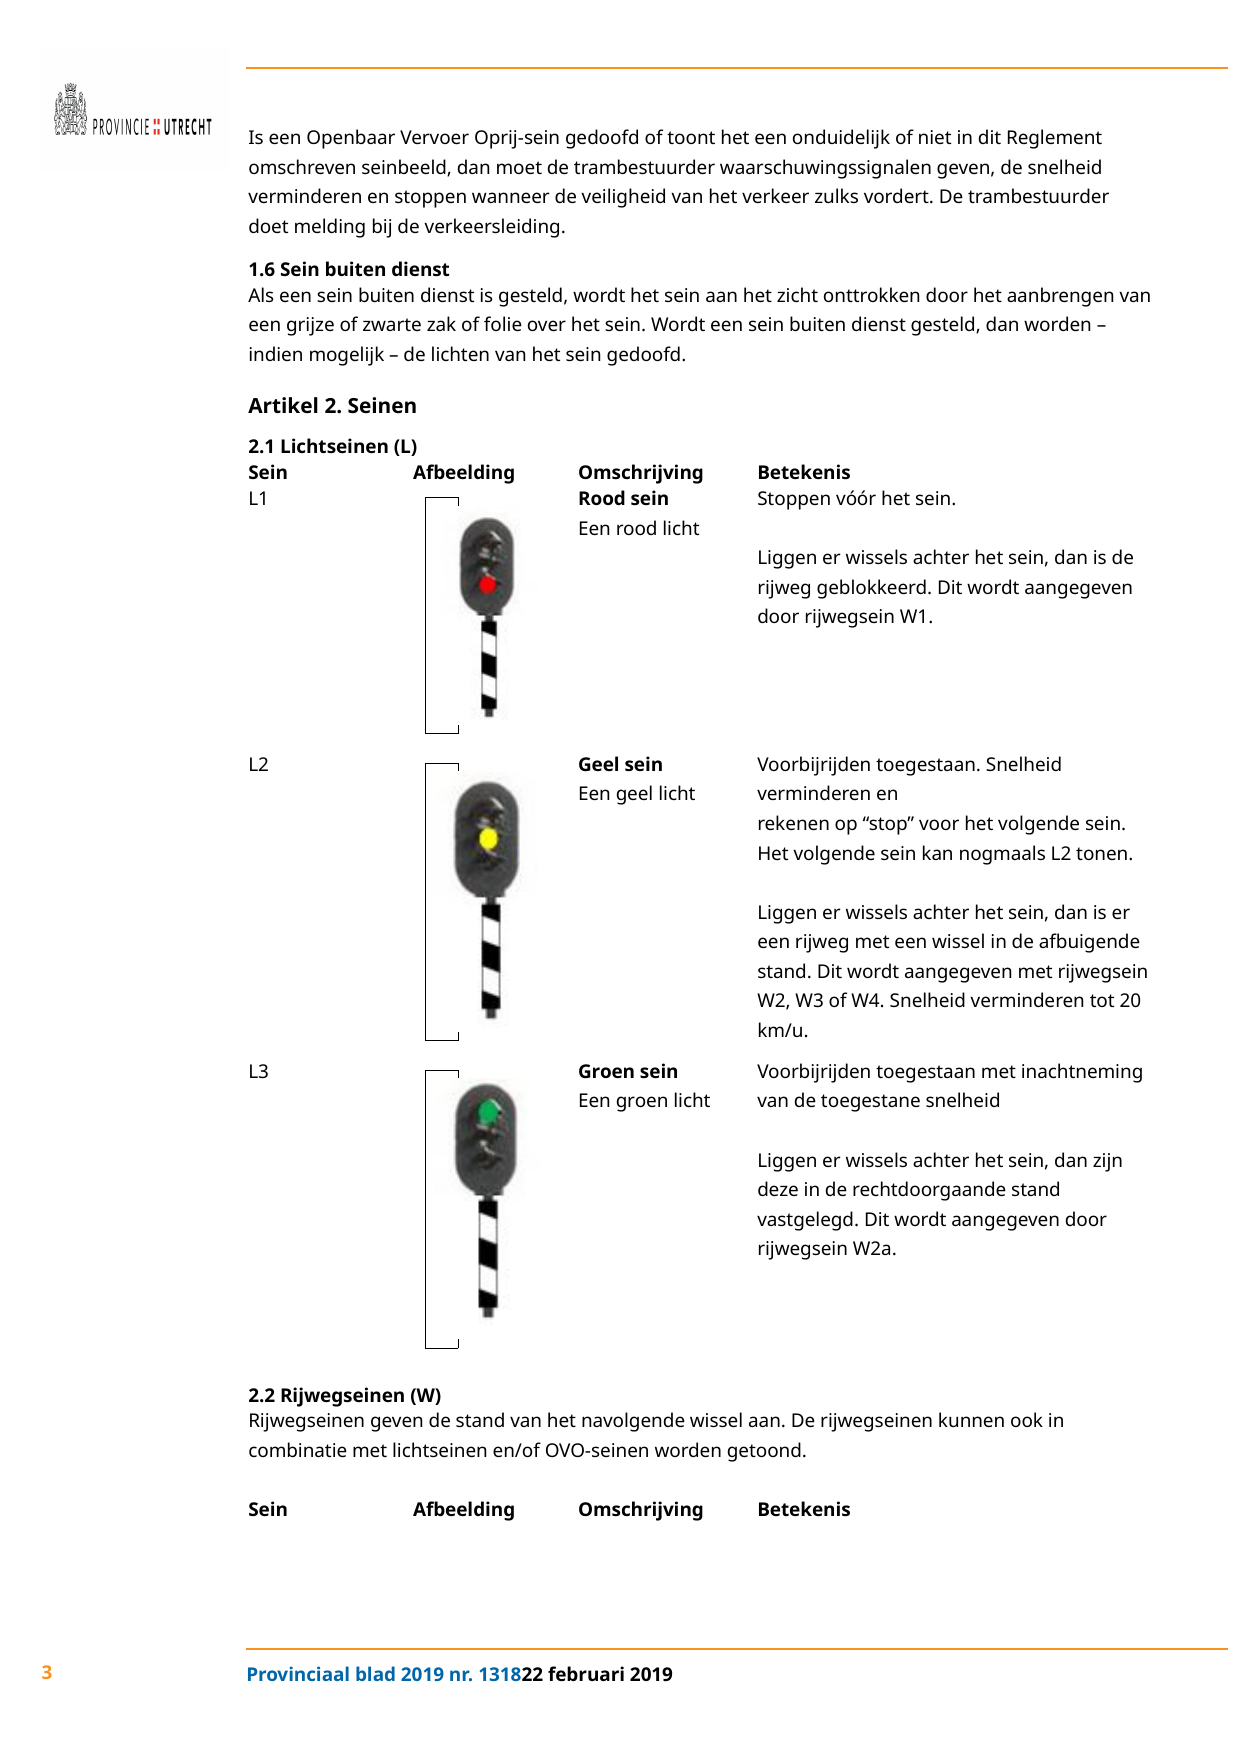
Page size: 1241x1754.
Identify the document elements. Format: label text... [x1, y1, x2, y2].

table_header Afbeelding [413, 459, 578, 485]
table_header Betekenis [757, 459, 1152, 485]
table_header Omschrijving [578, 1496, 757, 1522]
picture [433, 506, 552, 725]
picture [433, 1078, 552, 1339]
text Artikel 2. Seinen [248, 392, 1152, 420]
text Als een sein buiten dienst is gesteld, wordt het sein aan het zicht onttrokken door het aanbrengen van een grijze of zwarte zak of folie over het sein. Wordt een sein buiten dienst gesteld, dan worden – indien mogelijk – de lichten van het sein gedoofd. [248, 282, 1152, 367]
picture [433, 771, 552, 1032]
table_cell Stoppen vóór het sein. Liggen er wissels achter het sein, dan is de rijweg geblokkeerd. Dit wordt aangegeven door rijwegsein W1. [757, 485, 1152, 751]
table_header Omschrijving [578, 459, 757, 485]
table_cell Groen sein Een groen licht [578, 1058, 757, 1365]
table_cell L2 [248, 751, 413, 1058]
table_cell [426, 498, 458, 724]
table_cell [413, 725, 578, 751]
text Rijwegseinen geven de stand van het navolgende wissel aan. De rijwegseinen kunnen ook in combinatie met lichtseinen en/of OVO-seinen worden getoond. [248, 1408, 1152, 1463]
table_cell Geel sein Een geel licht [578, 751, 757, 1058]
text 2.1 Lichtseinen (L) [248, 433, 1152, 459]
table_cell Voorbijrijden toegestaan. Snelheid verminderen en rekenen op “stop” voor het volgende sein. Het volgende sein kan nogmaals L2 tonen. Liggen er wissels achter het sein, dan is er een rijweg met een wissel in de afbuigende stand. Dit wordt aangegeven met rijwegsein W2, W3 of W4. Snelheid verminderen tot 20 km/u. [757, 751, 1152, 1058]
table_cell [413, 751, 578, 1058]
text 1.6 Sein buiten dienst [248, 256, 1152, 282]
table_header Sein [248, 1496, 413, 1522]
text Is een Openbaar Vervoer Oprij-sein gedoofd of toont het een onduidelijk of niet in dit Reglement omschreven seinbeeld, dan moet de trambestuurder waarschuwingssignalen geven, de snelheid verminderen en stoppen wanneer de veiligheid van het verkeer zulks vordert. De trambestuurder doet melding bij de verkeersleiding. [248, 124, 1152, 239]
table_cell [413, 1058, 578, 1365]
table_header Sein [248, 459, 413, 485]
table_cell L1 [248, 485, 413, 751]
table_header Betekenis [757, 1496, 1152, 1522]
table_cell Voorbijrijden toegestaan met inachtneming van de toegestane snelheid Liggen er wissels achter het sein, dan zijn deze in de rechtdoorgaande stand vastgelegd. Dit wordt aangegeven door rijwegsein W2a. [757, 1058, 1152, 1365]
table_cell [413, 485, 578, 724]
table_header Afbeelding [413, 1496, 578, 1522]
table_cell L3 [248, 1058, 413, 1365]
table_cell [426, 725, 458, 733]
text 2.2 Rijwegseinen (W) [248, 1382, 1152, 1408]
picture [41, 47, 231, 172]
table_cell Rood sein Een rood licht [578, 485, 757, 751]
